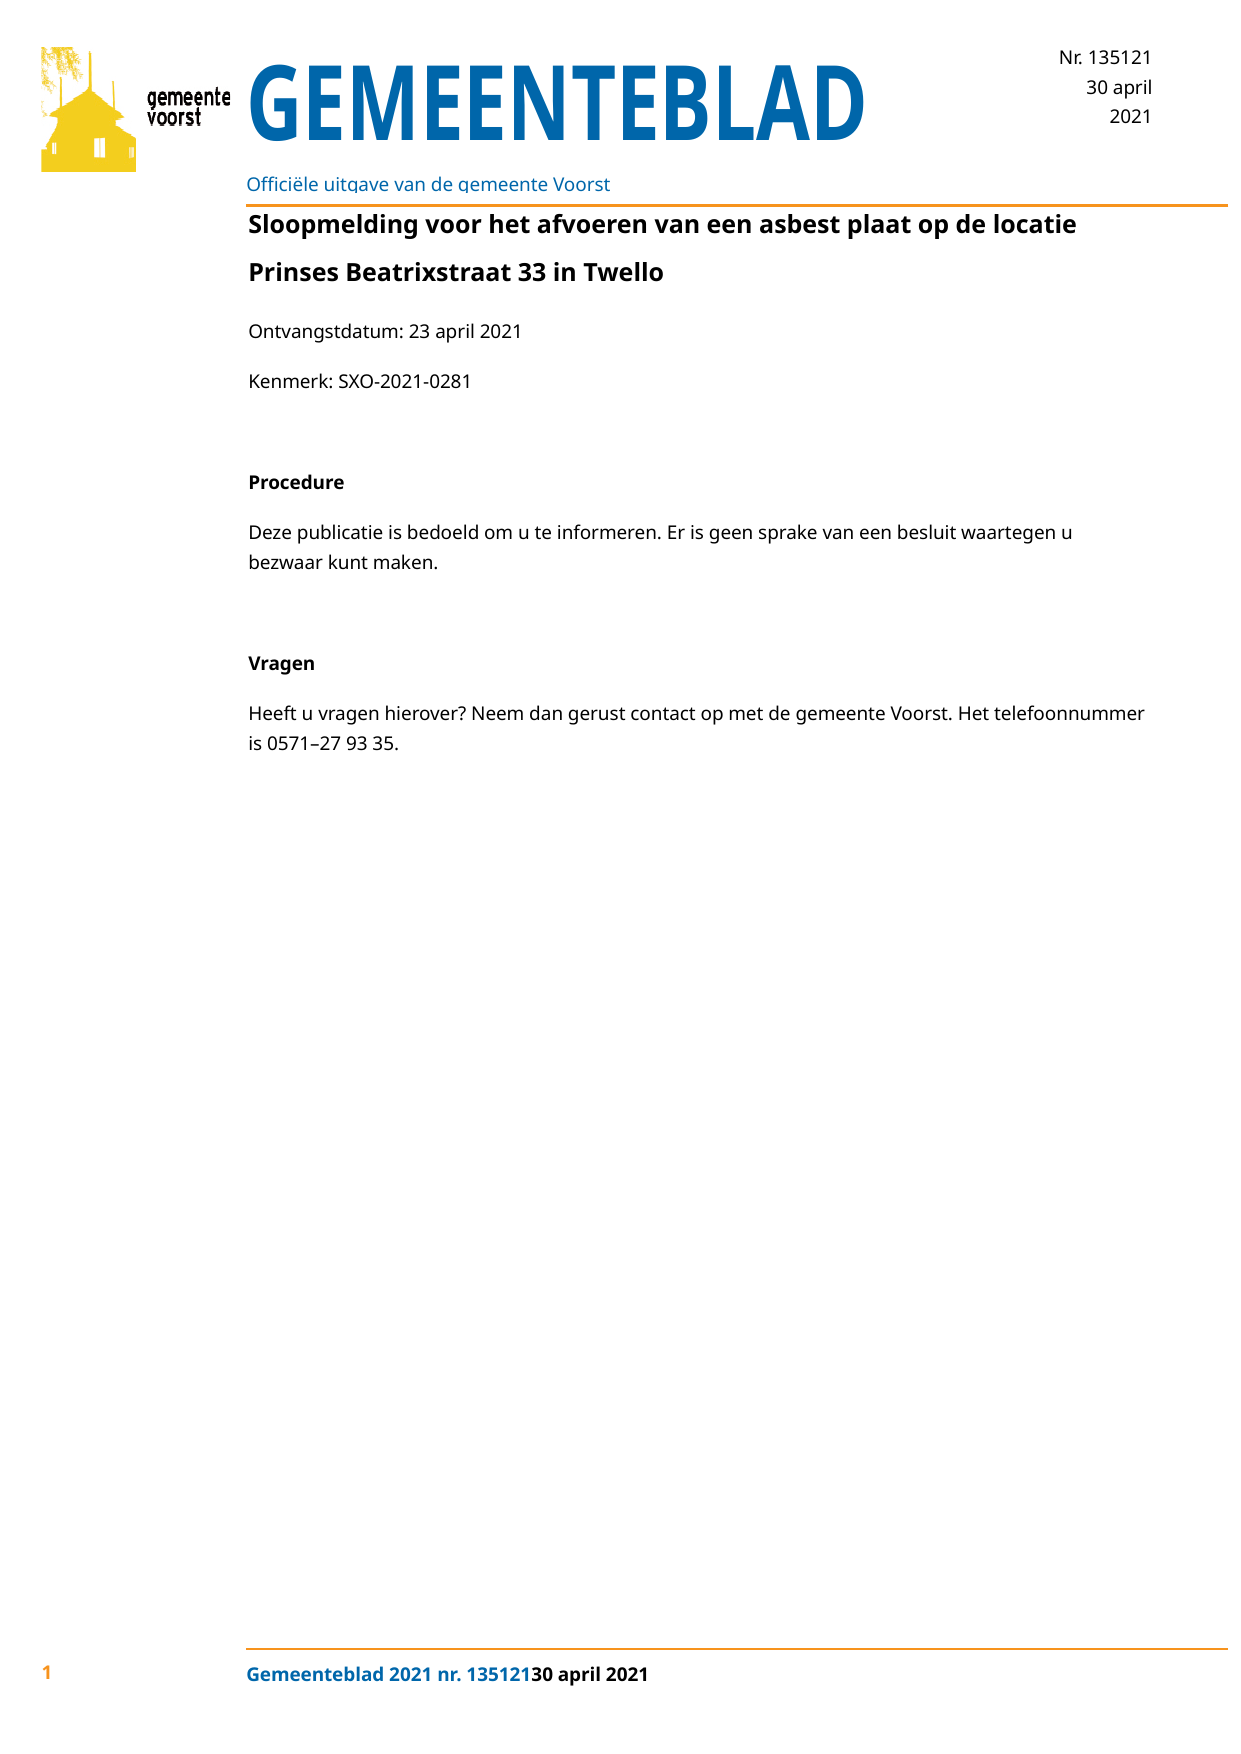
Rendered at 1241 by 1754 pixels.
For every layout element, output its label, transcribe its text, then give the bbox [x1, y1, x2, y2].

text Sloopmelding voor het afvoeren van een asbest plaat op de locatie Prinses Beatrixstraat 33 in Twello [248, 207, 1152, 288]
text Heeft u vragen hierover? Neem dan gerust contact op met de gemeente Voorst. Het telefoonnummer is 0571–27 93 35. [248, 700, 1152, 756]
text Vragen [248, 650, 1152, 676]
text Kenmerk: SXO-2021-0281 [248, 368, 1152, 394]
picture [41, 47, 231, 172]
text Deze publicatie is bedoeld om u te informeren. Er is geen sprake van een besluit waartegen u bezwaar kunt maken. [248, 519, 1152, 575]
text Ontvangstdatum: 23 april 2021 [248, 318, 1152, 344]
text Procedure [248, 469, 1152, 495]
